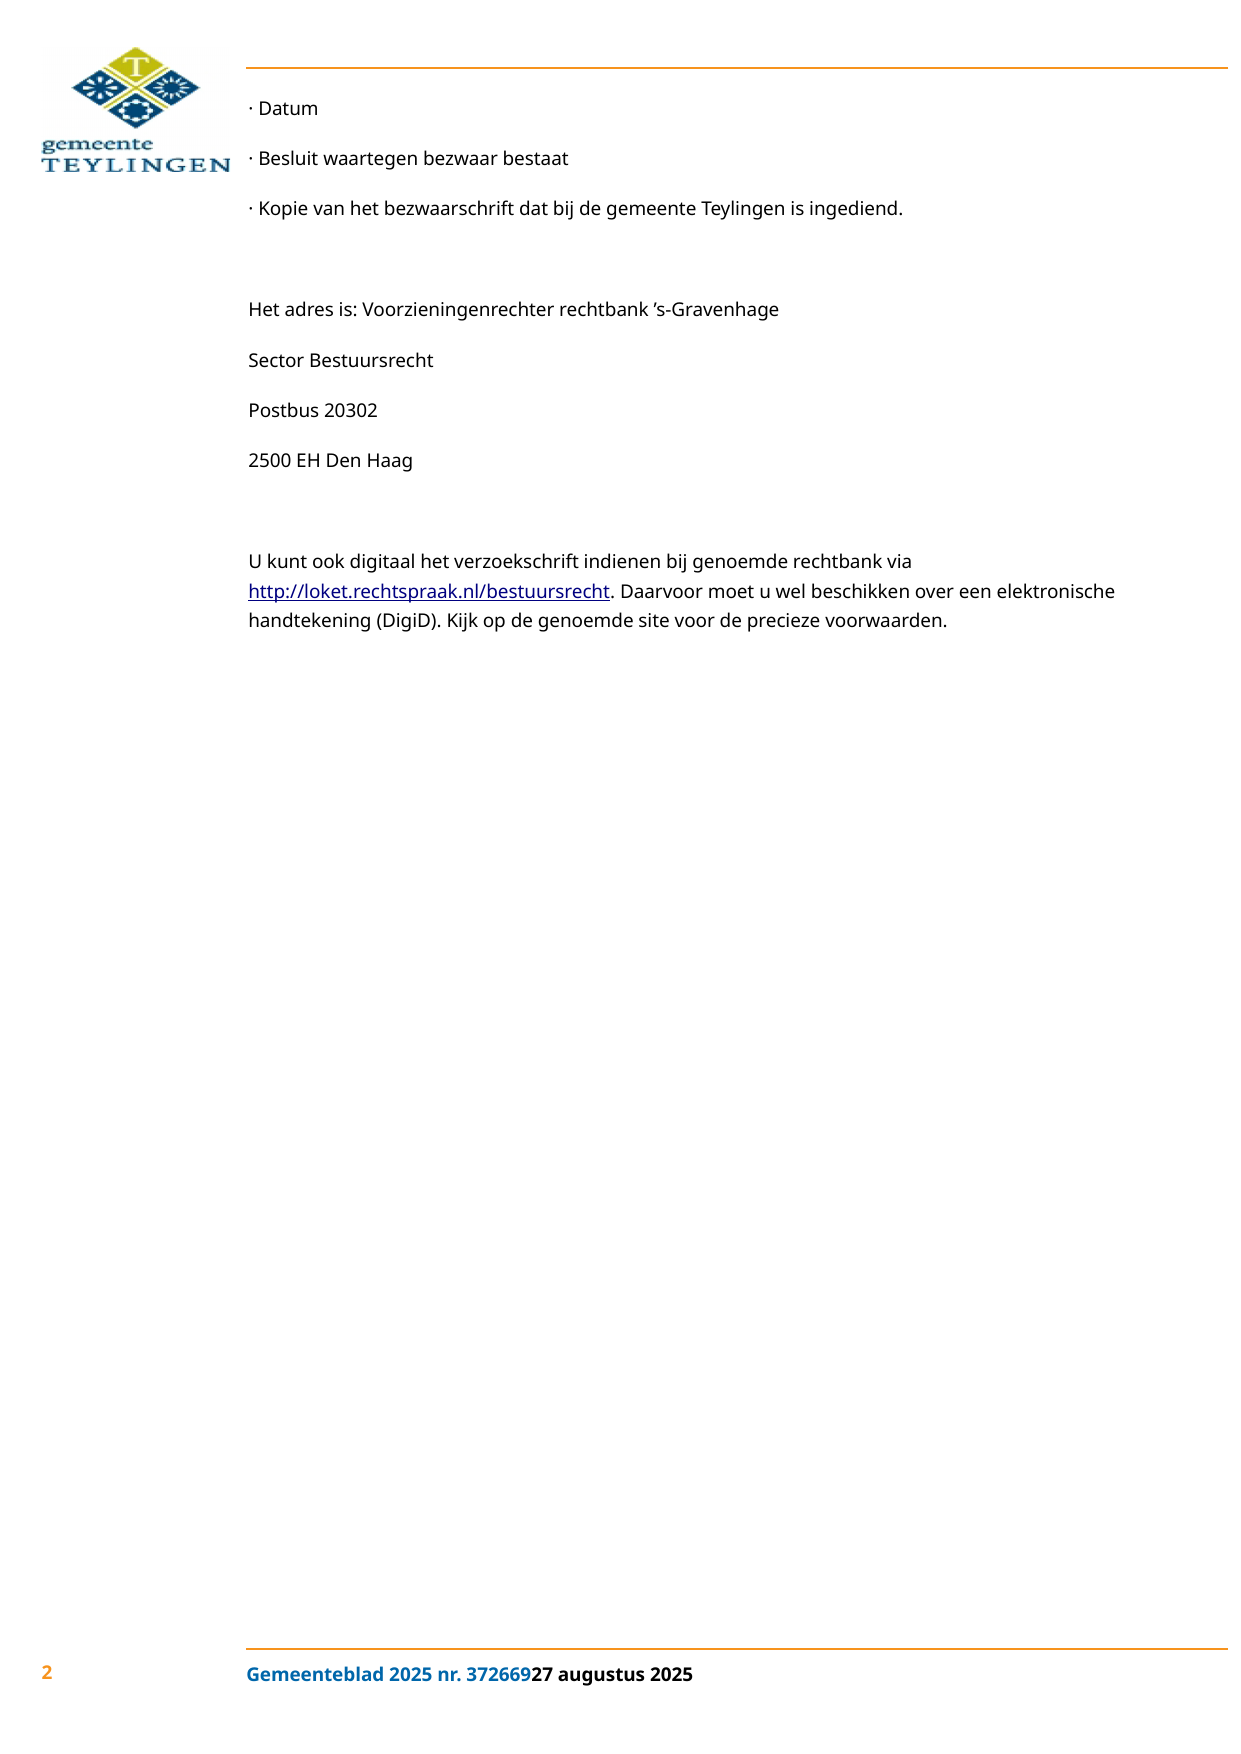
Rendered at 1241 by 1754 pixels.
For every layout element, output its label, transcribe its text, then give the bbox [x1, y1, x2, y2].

text · Datum [248, 95, 1152, 121]
text · Kopie van het bezwaarschrift dat bij de gemeente Teylingen is ingediend. [248, 196, 1152, 221]
text Sector Bestuursrecht [248, 347, 1152, 373]
text Het adres is: Voorzieningenrechter rechtbank ’s-Gravenhage [248, 296, 1152, 322]
picture [41, 47, 231, 172]
text U kunt ook digitaal het verzoekschrift indienen bij genoemde rechtbank via http://loket.rechtspraak.nl/bestuursrecht. Daarvoor moet u wel beschikken over een elektronische handtekening (DigiD). Kijk op de genoemde site voor de precieze voorwaarden. [248, 548, 1152, 633]
text · Besluit waartegen bezwaar bestaat [248, 145, 1152, 171]
text Postbus 20302 [248, 397, 1152, 423]
text 2500 EH Den Haag [248, 448, 1152, 473]
